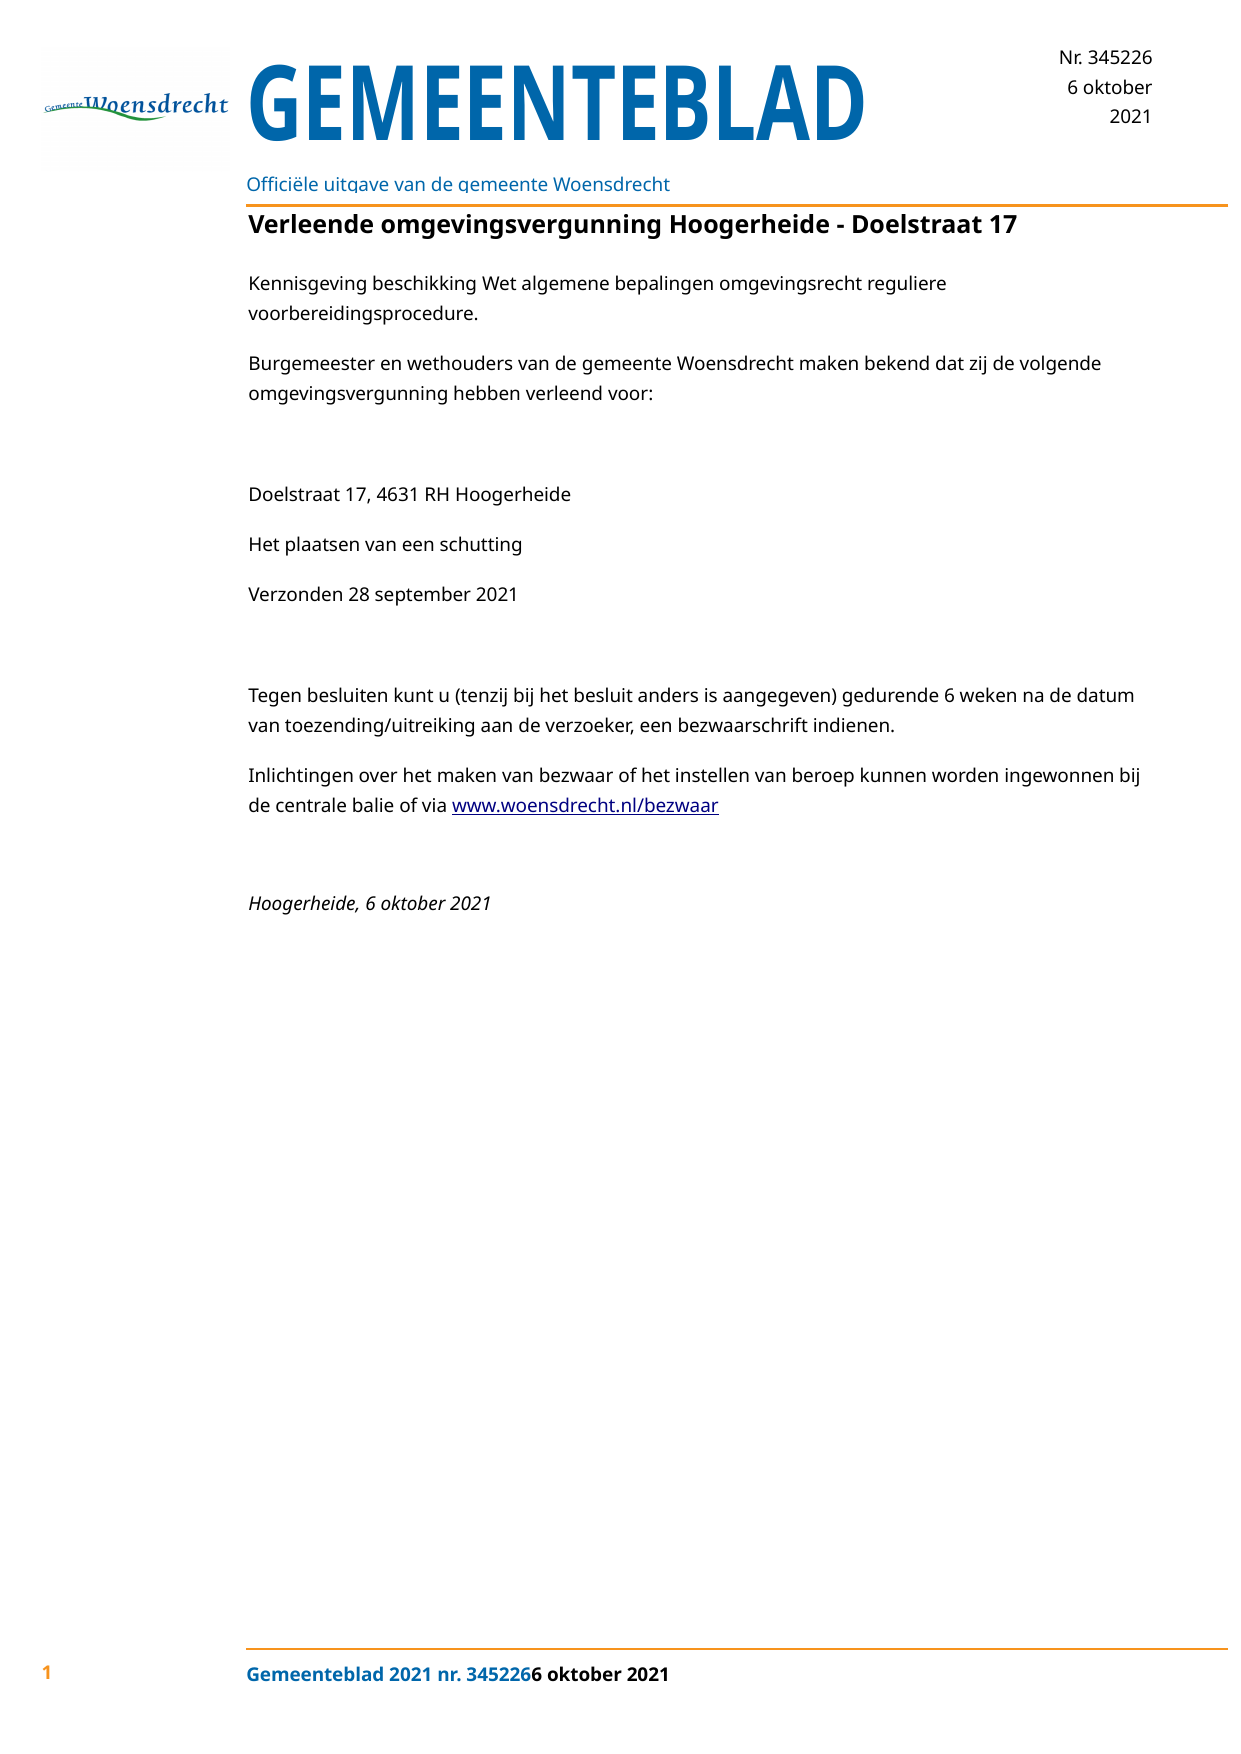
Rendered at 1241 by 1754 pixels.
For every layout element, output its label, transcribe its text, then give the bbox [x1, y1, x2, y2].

text Doelstraat 17, 4631 RH Hoogerheide [248, 481, 1152, 506]
text Kennisgeving beschikking Wet algemene bepalingen omgevingsrecht reguliere voorbereidingsprocedure. [248, 270, 1152, 326]
text Inlichtingen over het maken van bezwaar of het instellen van beroep kunnen worden ingewonnen bij de centrale balie of via www.woensdrecht.nl/bezwaar [248, 762, 1152, 818]
picture [41, 47, 231, 172]
text Tegen besluiten kunt u (tenzij bij het besluit anders is aangegeven) gedurende 6 weken na de datum van toezending/uitreiking aan de verzoeker, een bezwaarschrift indienen. [248, 682, 1152, 738]
text Verleende omgevingsvergunning Hoogerheide - Doelstraat 17 [248, 207, 1152, 241]
text Burgemeester en wethouders van de gemeente Woensdrecht maken bekend dat zij de volgende omgevingsvergunning hebben verleend voor: [248, 350, 1152, 406]
text Hoogerheide, 6 oktober 2021 [248, 890, 1152, 916]
text Verzonden 28 september 2021 [248, 582, 1152, 607]
text Het plaatsen van een schutting [248, 531, 1152, 557]
